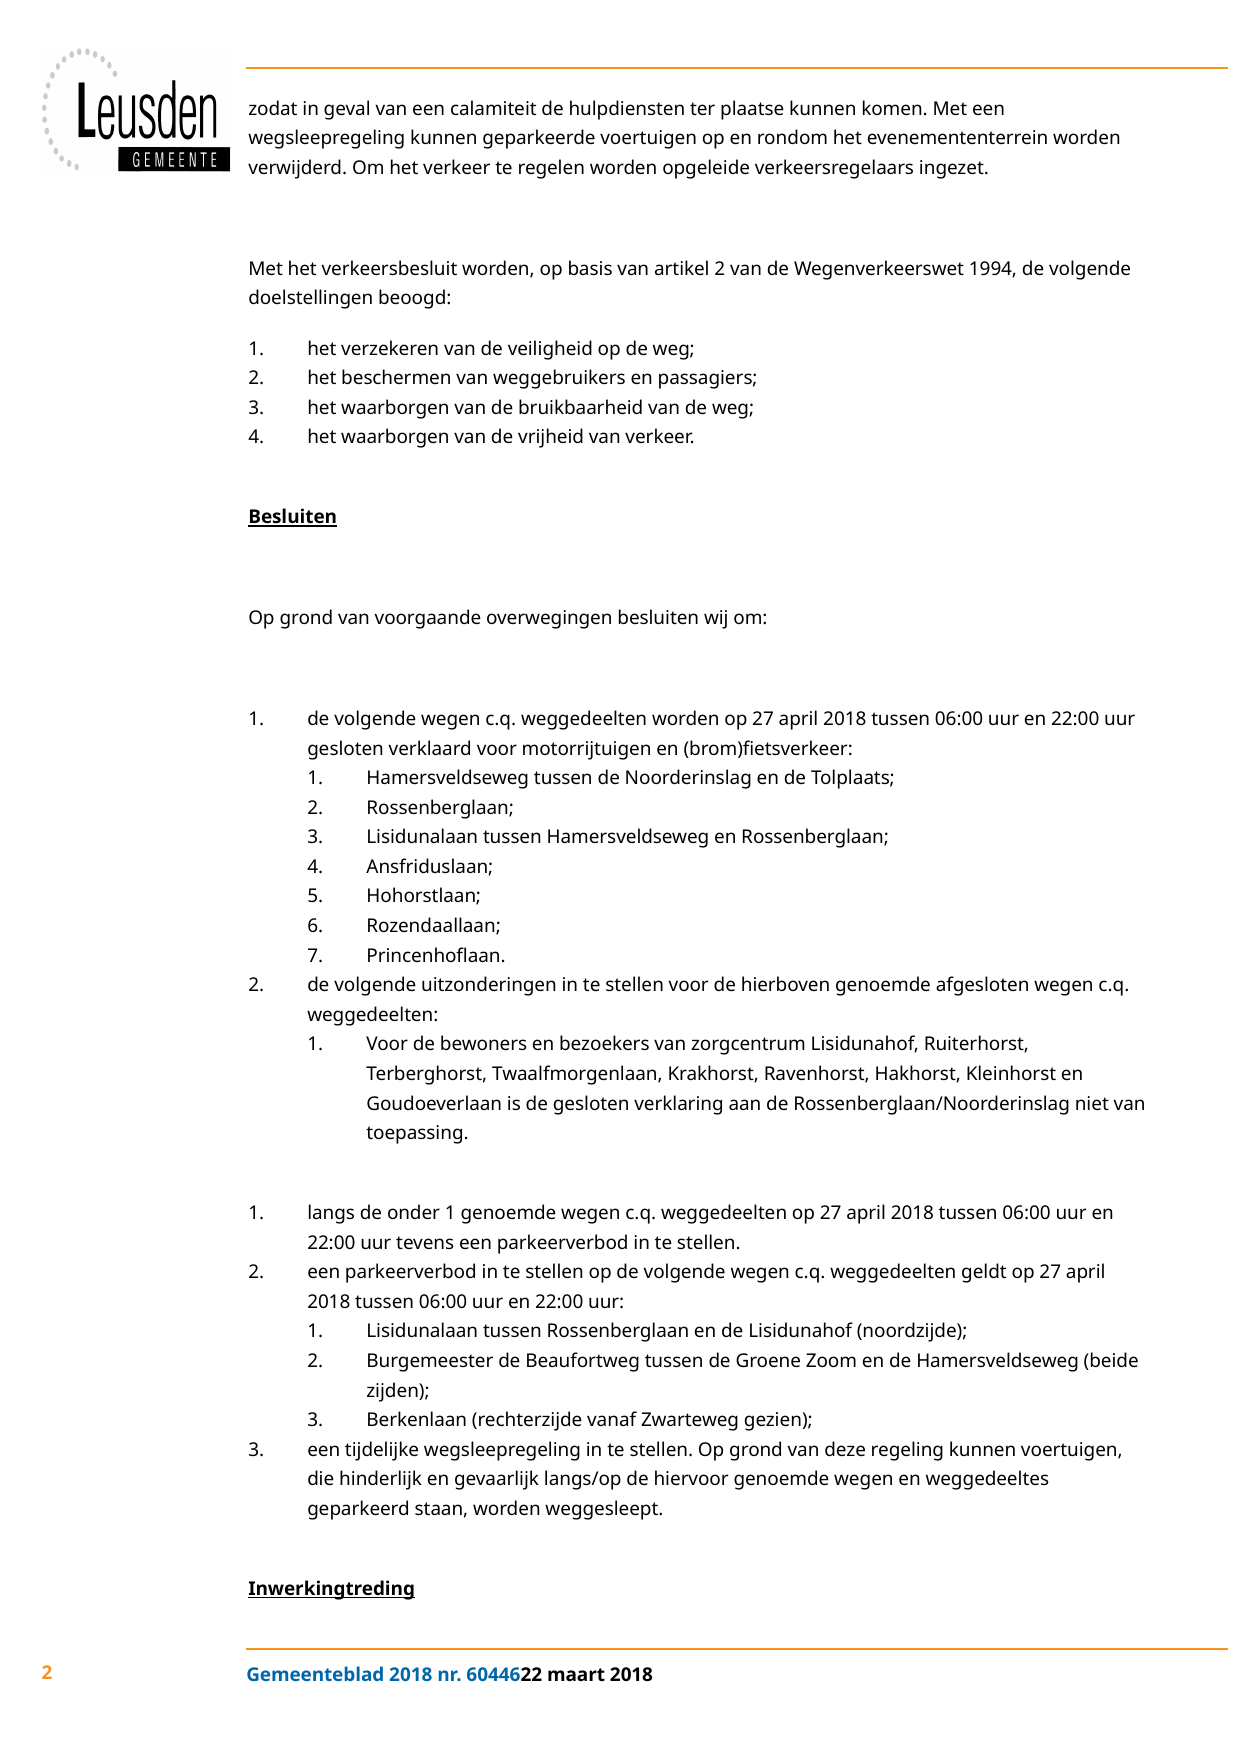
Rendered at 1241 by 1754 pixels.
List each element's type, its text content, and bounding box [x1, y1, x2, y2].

list het waarborgen van de vrijheid van verkeer. [248, 423, 1152, 449]
list het beschermen van weggebruikers en passagiers; [248, 364, 1152, 390]
text Op grond van voorgaande overwegingen besluiten wij om: [248, 604, 1152, 630]
list Berkenlaan (rechterzijde vanaf Zwarteweg gezien); [307, 1406, 1152, 1432]
list een tijdelijke wegsleepregeling in te stellen. Op grond van deze regeling kunnen voertuigen, die hinderlijk en gevaarlijk langs/op de hiervoor genoemde wegen en weggedeeltes geparkeerd staan, worden weggesleept. [248, 1436, 1152, 1521]
list Lisidunalaan tussen Rossenberglaan en de Lisidunahof (noordzijde); [307, 1318, 1152, 1343]
list het verzekeren van de veiligheid op de weg; [248, 335, 1152, 361]
text zodat in geval van een calamiteit de hulpdiensten ter plaatse kunnen komen. Met een wegsleepregeling kunnen geparkeerde voertuigen op en rondom het evenemententerrein worden verwijderd. Om het verkeer te regelen worden opgeleide verkeersregelaars ingezet. [248, 95, 1152, 180]
text Inwerkingtreding [248, 1575, 1152, 1601]
list het waarborgen van de bruikbaarheid van de weg; [248, 394, 1152, 420]
list Voor de bewoners en bezoekers van zorgcentrum Lisidunahof, Ruiterhorst, Terberghorst, Twaalfmorgenlaan, Krakhorst, Ravenhorst, Hakhorst, Kleinhorst en Goudoeverlaan is de gesloten verklaring aan de Rossenberglaan/Noorderinslag niet van toepassing. [307, 1031, 1152, 1145]
list de volgende uitzonderingen in te stellen voor de hierboven genoemde afgesloten wegen c.q. weggedeelten: [248, 971, 1152, 1027]
list een parkeerverbod in te stellen op de volgende wegen c.q. weggedeelten geldt op 27 april 2018 tussen 06:00 uur en 22:00 uur: [248, 1258, 1152, 1314]
list Hamersveldseweg tussen de Noorderinslag en de Tolplaats; [307, 764, 1152, 790]
list Princenhoflaan. [307, 942, 1152, 968]
list Burgemeester de Beaufortweg tussen de Groene Zoom en de Hamersveldseweg (beide zijden); [307, 1347, 1152, 1403]
list de volgende wegen c.q. weggedeelten worden op 27 april 2018 tussen 06:00 uur en 22:00 uur gesloten verklaard voor motorrijtuigen en (brom)fietsverkeer: [248, 705, 1152, 761]
list Lisidunalaan tussen Hamersveldseweg en Rossenberglaan; [307, 823, 1152, 849]
list langs de onder 1 genoemde wegen c.q. weggedeelten op 27 april 2018 tussen 06:00 uur en 22:00 uur tevens een parkeerverbod in te stellen. [248, 1199, 1152, 1255]
list Rozendaallaan; [307, 912, 1152, 938]
text Besluiten [248, 503, 1152, 529]
list Hohorstlaan; [307, 883, 1152, 908]
list Rossenberglaan; [307, 794, 1152, 820]
text Met het verkeersbesluit worden, op basis van artikel 2 van de Wegenverkeerswet 1994, de volgende doelstellingen beoogd: [248, 255, 1152, 310]
picture [41, 47, 231, 172]
list Ansfriduslaan; [307, 853, 1152, 879]
